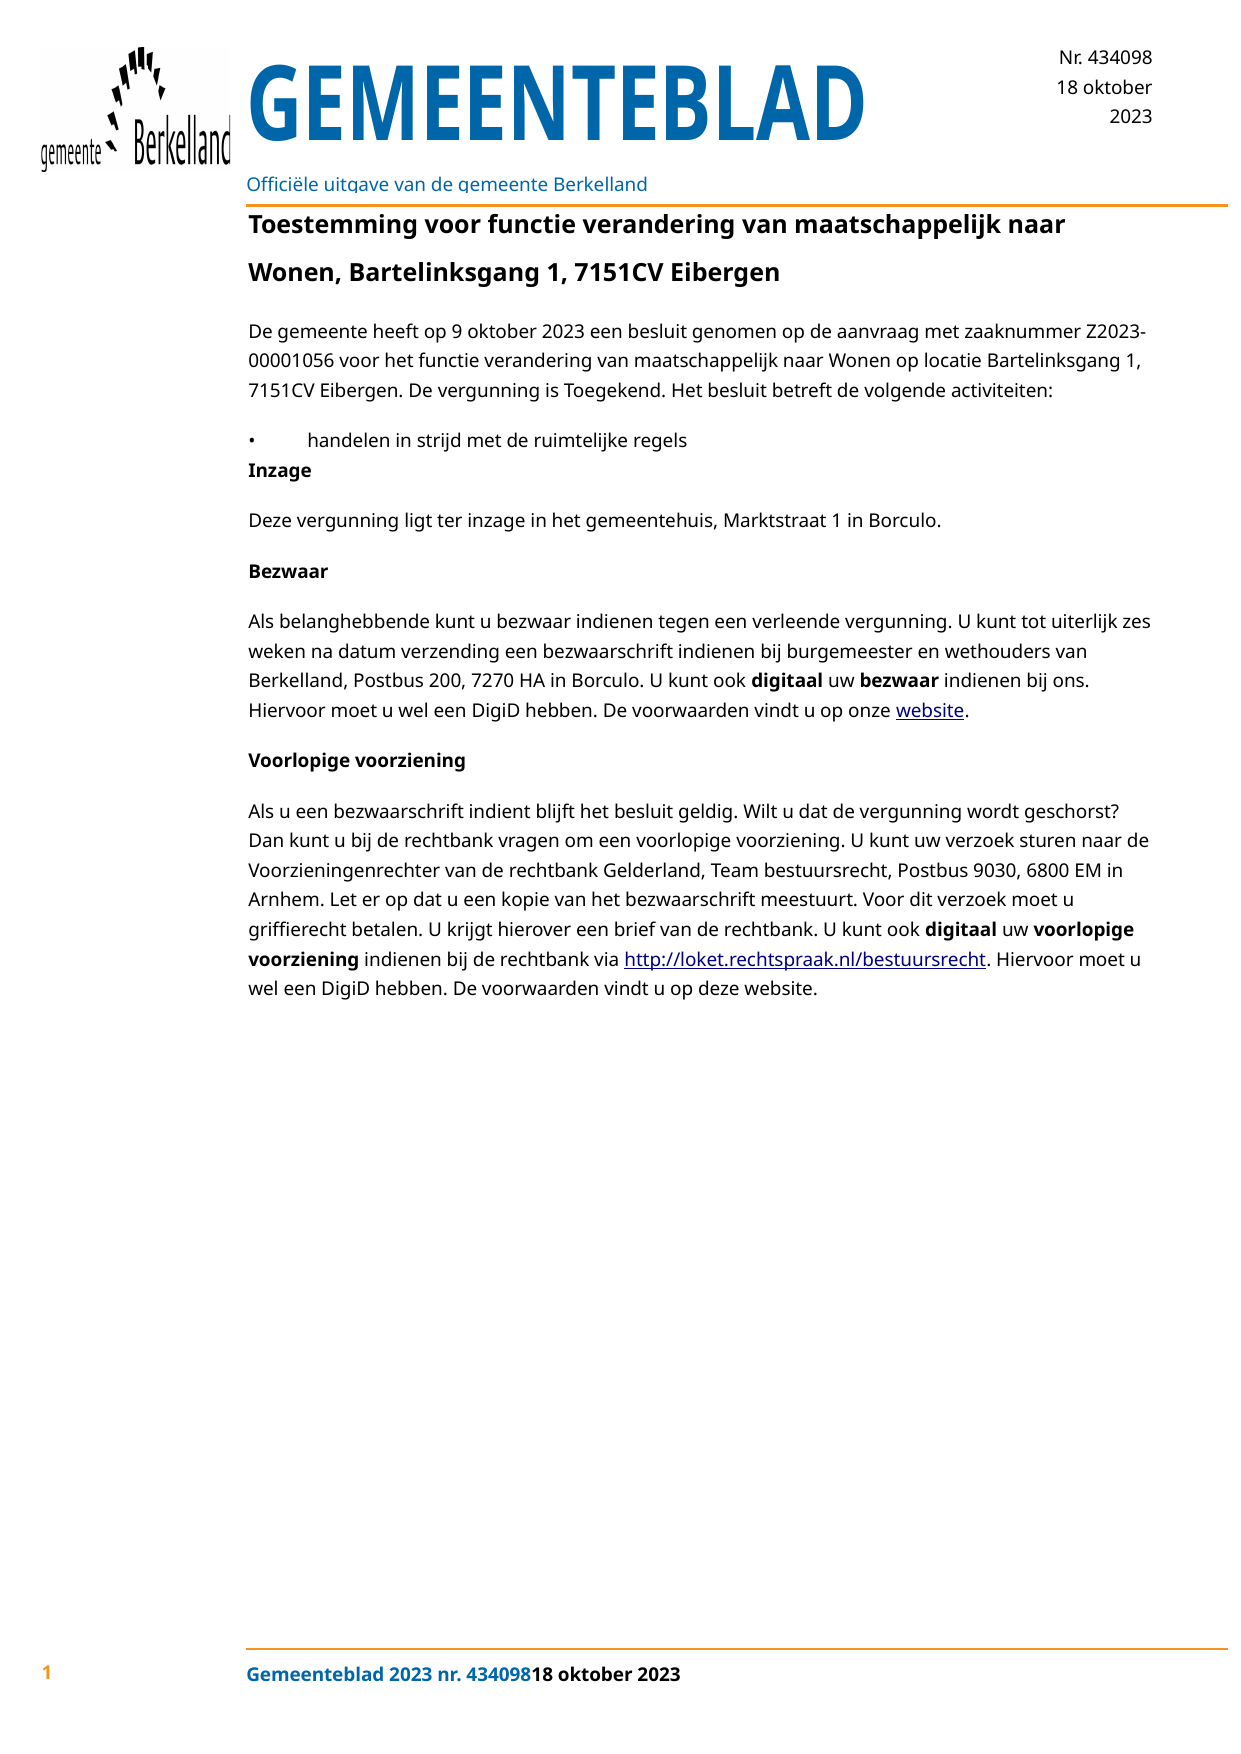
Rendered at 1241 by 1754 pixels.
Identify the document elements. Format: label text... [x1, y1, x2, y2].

list handelen in strijd met de ruimtelijke regels [248, 427, 1152, 453]
text Voorlopige voorziening [248, 747, 1152, 773]
text Inzage [248, 457, 1152, 483]
text De gemeente heeft op 9 oktober 2023 een besluit genomen op de aanvraag met zaaknummer Z2023-00001056 voor het functie verandering van maatschappelijk naar Wonen op locatie Bartelinksgang 1, 7151CV Eibergen. De vergunning is Toegekend. Het besluit betreft de volgende activiteiten: [248, 318, 1152, 403]
text Als u een bezwaarschrift indient blijft het besluit geldig. Wilt u dat de vergunning wordt geschorst? Dan kunt u bij de rechtbank vragen om een voorlopige voorziening. U kunt uw verzoek sturen naar de Voorzieningenrechter van de rechtbank Gelderland, Team bestuursrecht, Postbus 9030, 6800 EM in Arnhem. Let er op dat u een kopie van het bezwaarschrift meestuurt. Voor dit verzoek moet u griffierecht betalen. U krijgt hierover een brief van de rechtbank. U kunt ook digitaal uw voorlopige voorziening indienen bij de rechtbank via http://loket.rechtspraak.nl/bestuursrecht. Hiervoor moet u wel een DigiD hebben. De voorwaarden vindt u op deze website. [248, 798, 1152, 1001]
text Deze vergunning ligt ter inzage in het gemeentehuis, Marktstraat 1 in Borculo. [248, 507, 1152, 533]
picture [41, 47, 231, 172]
text Bezwaar [248, 558, 1152, 584]
text Als belanghebbende kunt u bezwaar indienen tegen een verleende vergunning. U kunt tot uiterlijk zes weken na datum verzending een bezwaarschrift indienen bij burgemeester en wethouders van Berkelland, Postbus 200, 7270 HA in Borculo. U kunt ook digitaal uw bezwaar indienen bij ons. Hiervoor moet u wel een DigiD hebben. De voorwaarden vindt u op onze website. [248, 608, 1152, 723]
text Toestemming voor functie verandering van maatschappelijk naar Wonen, Bartelinksgang 1, 7151CV Eibergen [248, 207, 1152, 288]
